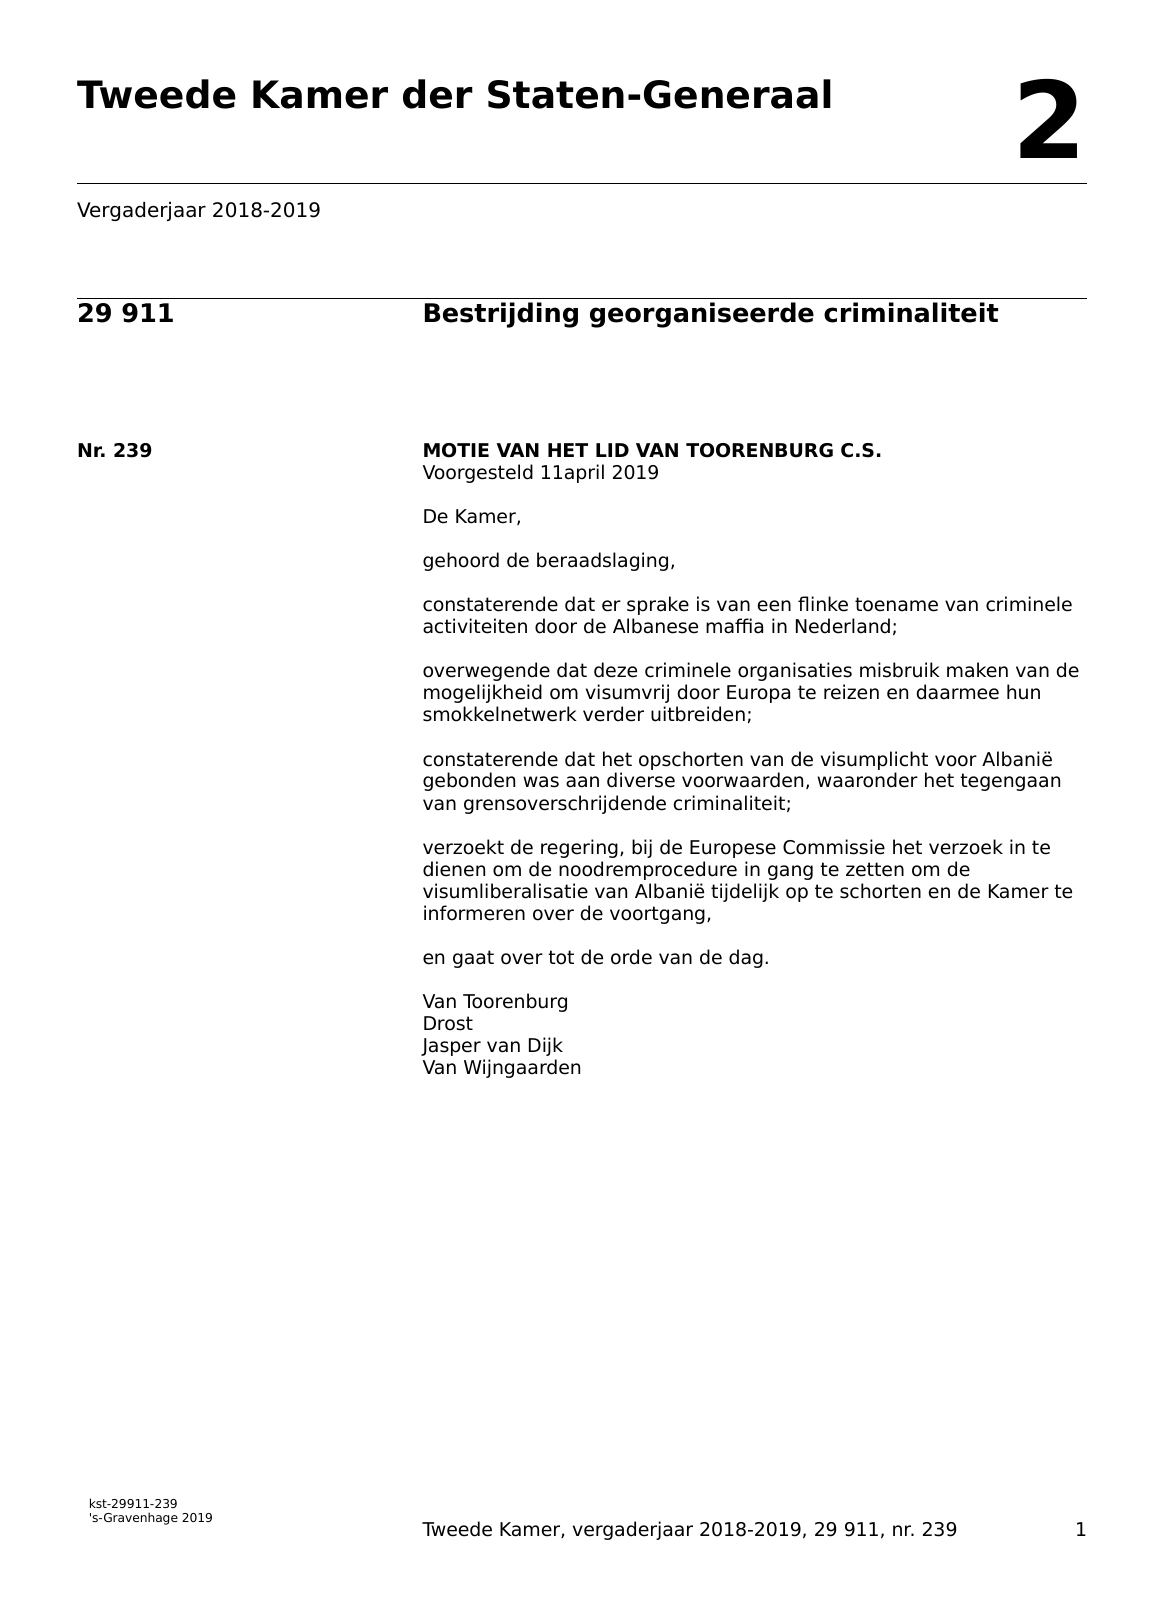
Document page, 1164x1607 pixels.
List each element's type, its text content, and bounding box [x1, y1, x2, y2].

text De Kamer, [422, 506, 1087, 528]
text 's-Gravenhage 2019 [88, 1511, 323, 1525]
text overwegende dat deze criminele organisaties misbruik maken van de mogelijkheid om visumvrij door Europa te reizen en daarmee hun smokkelnetwerk verder uitbreiden; [422, 660, 1087, 726]
text constaterende dat er sprake is van een flinke toename van criminele activiteiten door de Albanese maffia in Nederland; [422, 594, 1087, 638]
subtitle 29 911 Bestrijding georganiseerde criminaliteit [77, 299, 1087, 329]
text constaterende dat het opschorten van de visumplicht voor Albanië gebonden was aan diverse voorwaarden, waaronder het tegengaan van grensoverschrijdende criminaliteit; [422, 748, 1087, 814]
table_header 2 [886, 59, 1087, 183]
text Van Toorenburg [422, 991, 1087, 1013]
text Jasper van Dijk [422, 1035, 1087, 1057]
text Van Wijngaarden [422, 1057, 1087, 1079]
text Drost [422, 1013, 1087, 1035]
text verzoekt de regering, bij de Europese Commissie het verzoek in te dienen om de noodremprocedure in gang te zetten om de visumliberalisatie van Albanië tijdelijk op te schorten en de Kamer te informeren over de voortgang, [422, 837, 1087, 924]
text kst-29911-239 [88, 1497, 323, 1511]
text en gaat over tot de orde van de dag. [422, 947, 1087, 969]
text gehoord de beraadslaging, [422, 550, 1087, 572]
table_header Tweede Kamer der Staten-Generaal [77, 59, 886, 183]
subtitle Nr. 239 MOTIE VAN HET LID VAN TOORENBURG C.S. [77, 440, 1087, 462]
table_cell Vergaderjaar 2018-2019 [77, 184, 1087, 298]
text Voorgesteld 11april 2019 [422, 462, 1087, 484]
